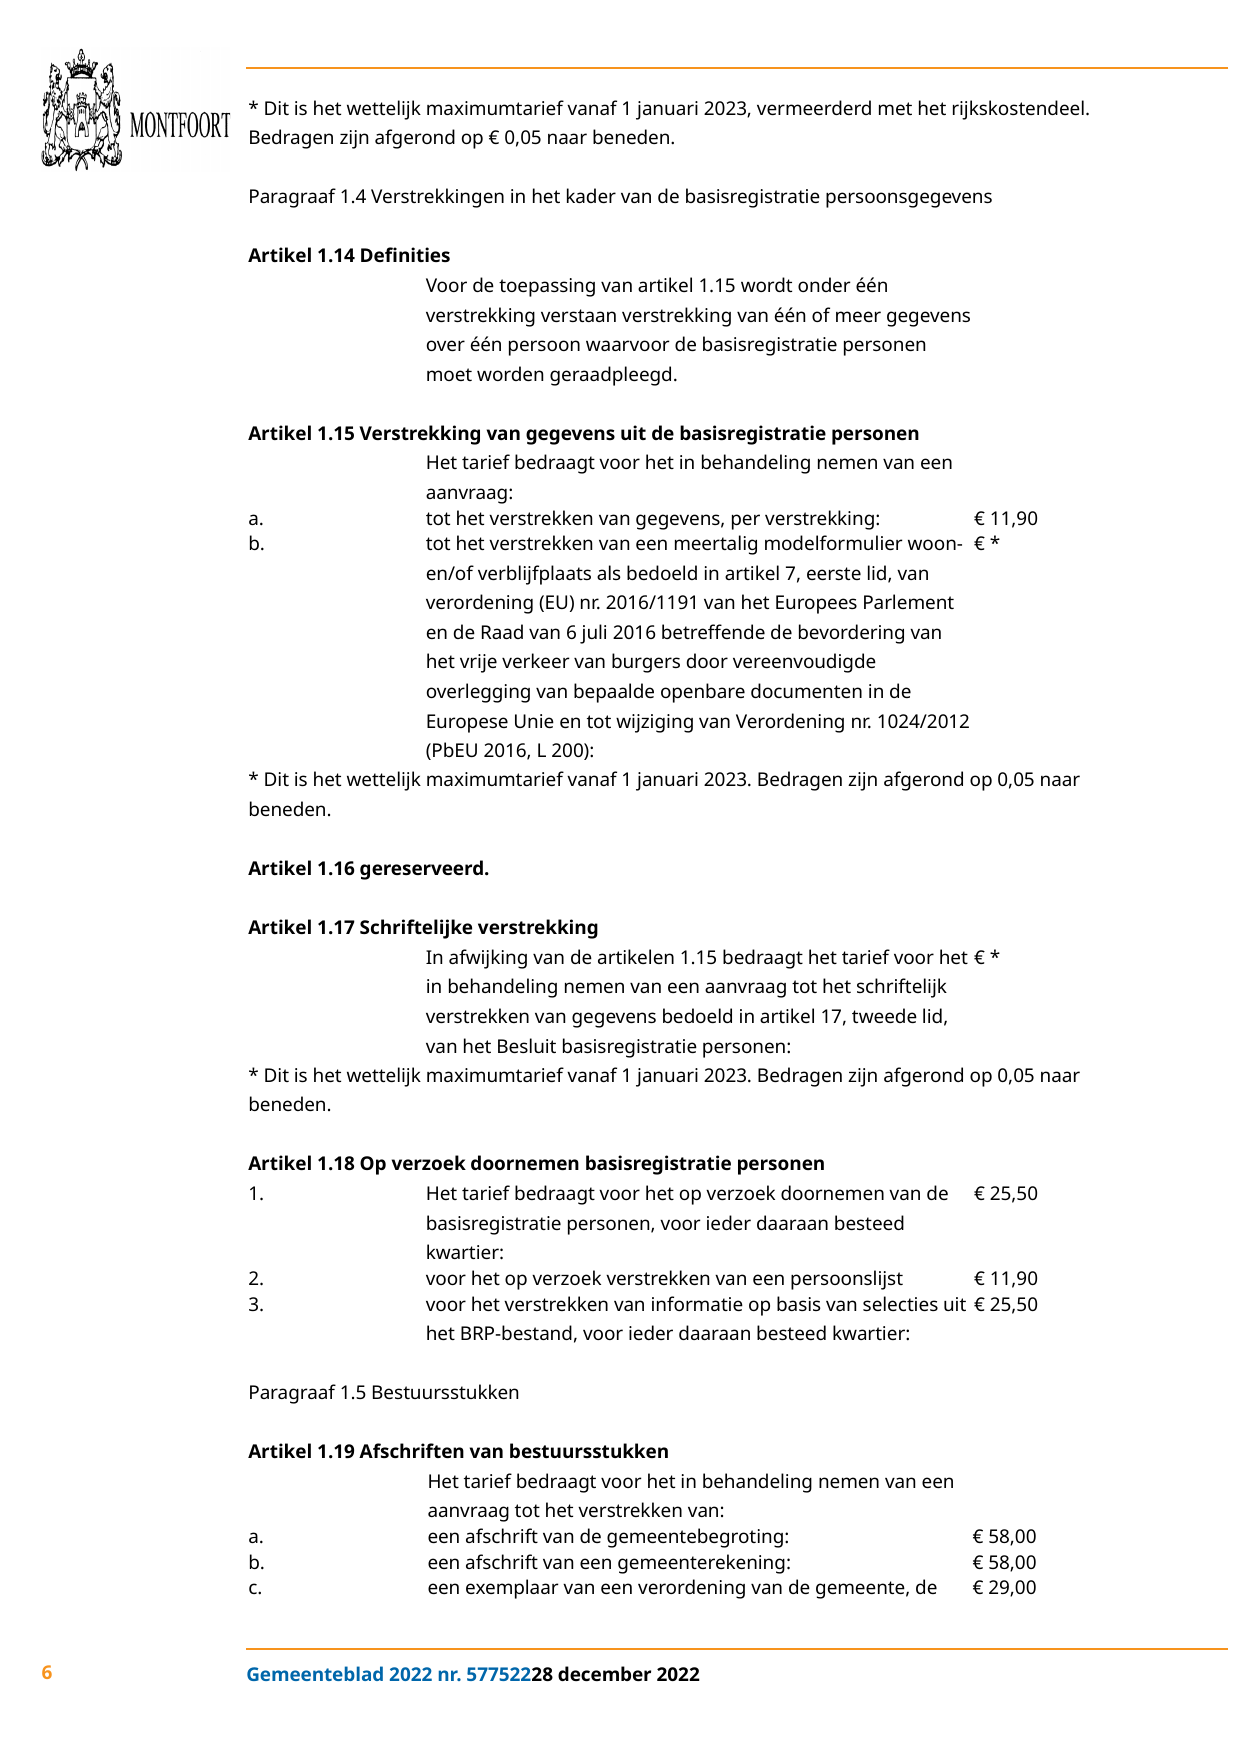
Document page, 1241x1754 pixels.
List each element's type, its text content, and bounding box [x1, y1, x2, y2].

text Artikel 1.15 Verstrekking van gegevens uit de basisregistratie personen [248, 420, 1152, 445]
text Artikel 1.14 Definities [248, 243, 1152, 268]
table_cell € 29,00 [973, 1575, 1152, 1600]
text Paragraaf 1.4 Verstrekkingen in het kader van de basisregistratie persoonsgegevens [248, 183, 1152, 209]
text Paragraaf 1.5 Bestuursstukken [248, 1379, 1152, 1405]
table_header Het tarief bedraagt voor het in behandeling nemen van een aanvraag: [426, 449, 974, 505]
table_header Het tarief bedraagt voor het in behandeling nemen van een aanvraag tot het verstrekken van: [427, 1468, 972, 1523]
table_cell b. [248, 530, 426, 763]
table_cell € 25,50 [974, 1291, 1152, 1346]
text Artikel 1.16 gereserveerd. [248, 855, 1152, 881]
text Artikel 1.18 Op verzoek doornemen basisregistratie personen [248, 1151, 1152, 1176]
text * Dit is het wettelijk maximumtarief vanaf 1 januari 2023. Bedragen zijn afgerond op 0,05 naar beneden. [248, 766, 1152, 822]
table_cell € 58,00 [973, 1549, 1152, 1574]
text * Dit is het wettelijk maximumtarief vanaf 1 januari 2023, vermeerderd met het rijkskostendeel. Bedragen zijn afgerond op € 0,05 naar beneden. [248, 95, 1152, 150]
table_cell tot het verstrekken van gegevens, per verstrekking: [426, 505, 974, 530]
table_cell voor het verstrekken van informatie op basis van selecties uit het BRP-bestand, voor ieder daaraan besteed kwartier: [426, 1291, 974, 1346]
table_cell b. [248, 1549, 427, 1574]
text * Dit is het wettelijk maximumtarief vanaf 1 januari 2023. Bedragen zijn afgerond op 0,05 naar beneden. [248, 1062, 1152, 1117]
table_header € 25,50 [974, 1180, 1152, 1265]
text Artikel 1.19 Afschriften van bestuursstukken [248, 1438, 1152, 1464]
table_cell € 11,90 [974, 505, 1152, 530]
table_header [974, 273, 1152, 387]
table_header [973, 1468, 1152, 1523]
table_header [248, 273, 426, 387]
text Artikel 1.17 Schriftelijke verstrekking [248, 914, 1152, 940]
table_cell een exemplaar van een verordening van de gemeente, de [427, 1575, 972, 1600]
picture [41, 47, 231, 172]
table_cell een afschrift van de gemeentebegroting: [427, 1523, 972, 1549]
table_cell € * [974, 530, 1152, 763]
table_cell tot het verstrekken van een meertalig modelformulier woon- en/of verblijfplaats als bedoeld in artikel 7, eerste lid, van verordening (EU) nr. 2016/1191 van het Europees Parlement en de Raad van 6 juli 2016 betreffende de bevordering van het vrije verkeer van burgers door vereenvoudigde overlegging van bepaalde openbare documenten in de Europese Unie en tot wijziging van Verordening nr. 1024/2012 (PbEU 2016, L 200): [426, 530, 974, 763]
table_cell € 58,00 [973, 1523, 1152, 1549]
table_header [248, 1468, 427, 1523]
table_cell a. [248, 1523, 427, 1549]
table_cell 2. [248, 1265, 426, 1291]
table_header [248, 944, 426, 1058]
table_cell a. [248, 505, 426, 530]
table_header € * [974, 944, 1152, 1058]
table_header In afwijking van de artikelen 1.15 bedraagt het tarief voor het in behandeling nemen van een aanvraag tot het schriftelijk verstrekken van gegevens bedoeld in artikel 17, tweede lid, van het Besluit basisregistratie personen: [426, 944, 974, 1058]
table_cell 3. [248, 1291, 426, 1346]
table_cell voor het op verzoek verstrekken van een persoonslijst [426, 1265, 974, 1291]
table_cell c. [248, 1575, 427, 1600]
table_header Het tarief bedraagt voor het op verzoek doornemen van de basisregistratie personen, voor ieder daaraan besteed kwartier: [426, 1180, 974, 1265]
table_cell een afschrift van een gemeenterekening: [427, 1549, 972, 1574]
table_header [248, 449, 426, 505]
table_cell € 11,90 [974, 1265, 1152, 1291]
table_header Voor de toepassing van artikel 1.15 wordt onder één verstrekking verstaan verstrekking van één of meer gegevens over één persoon waarvoor de basisregistratie personen moet worden geraadpleegd. [426, 273, 974, 387]
table_header [974, 449, 1152, 505]
table_header 1. [248, 1180, 426, 1265]
